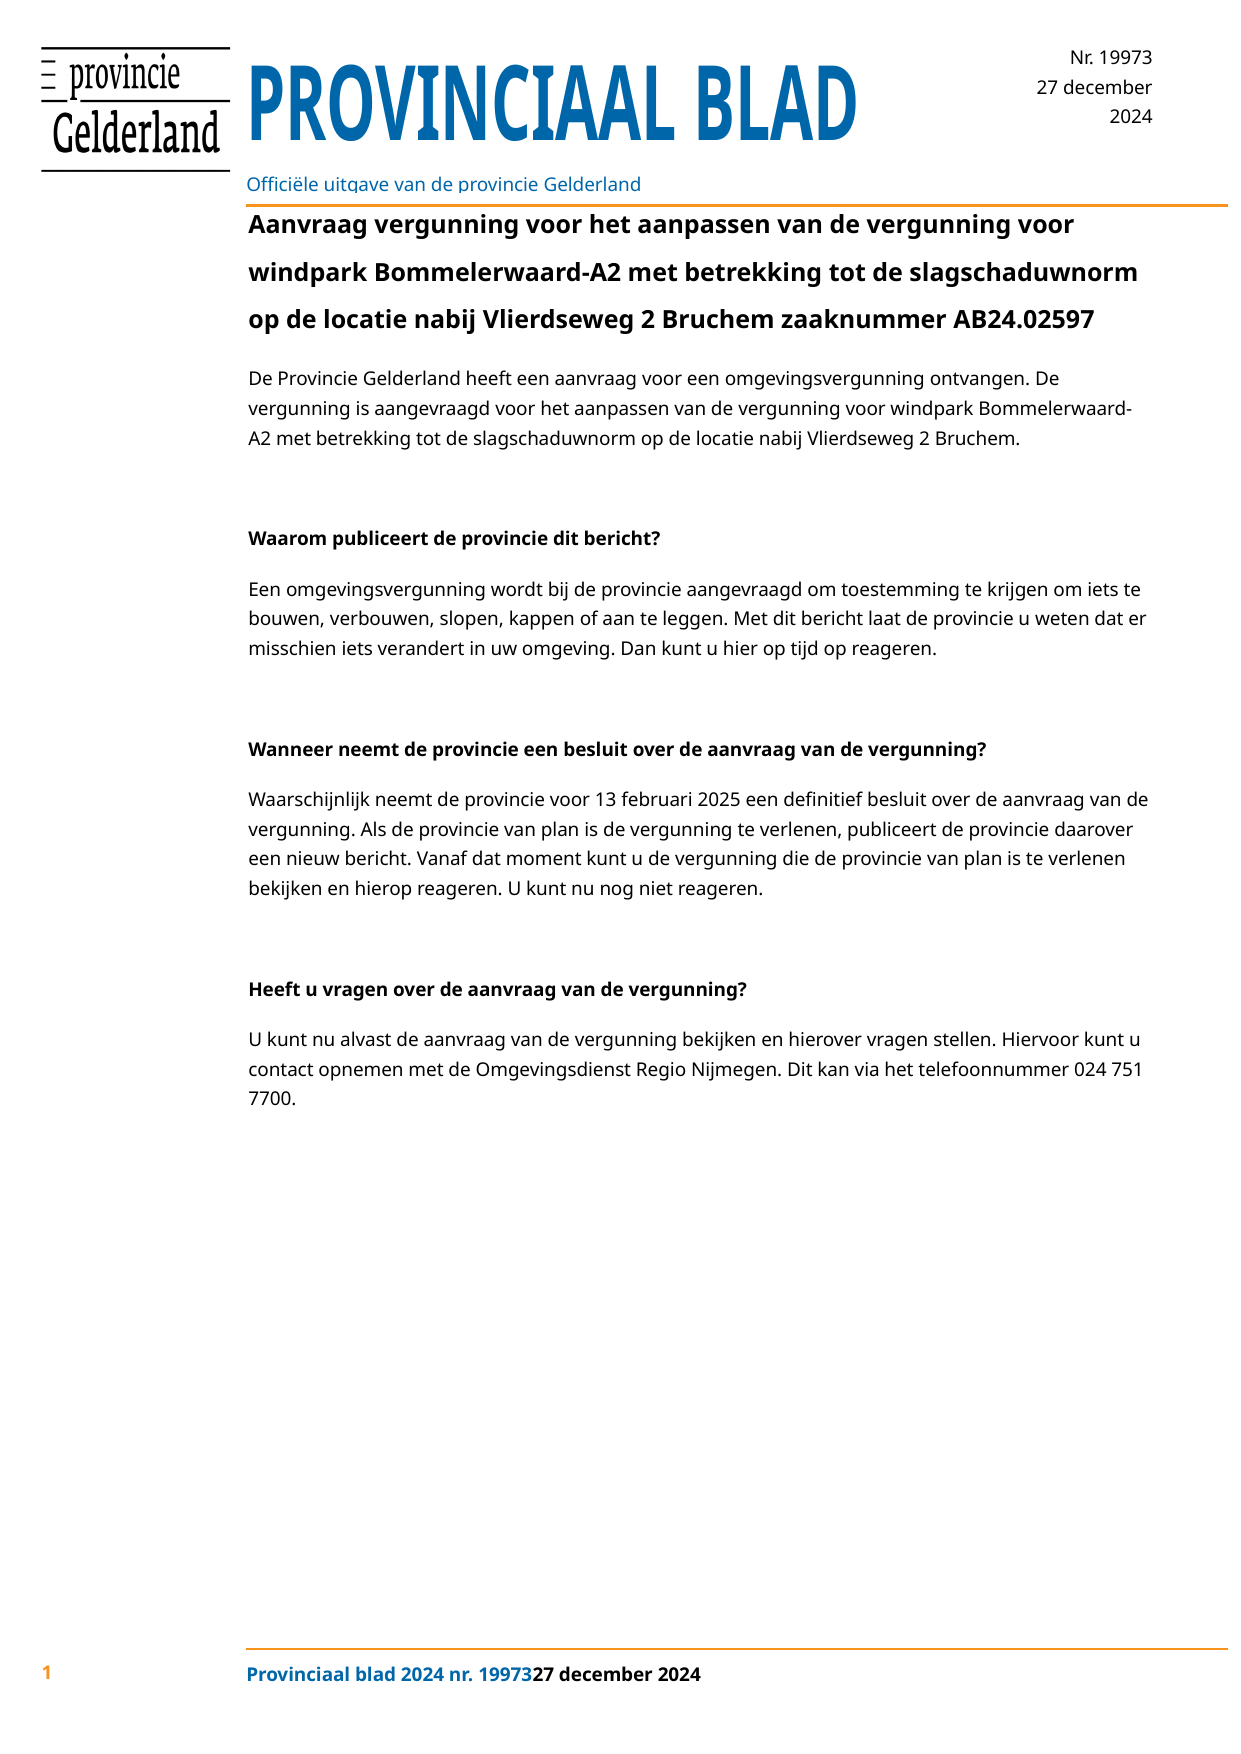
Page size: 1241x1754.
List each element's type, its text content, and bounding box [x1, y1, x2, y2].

text Een omgevingsvergunning wordt bij de provincie aangevraagd om toestemming te krijgen om iets te bouwen, verbouwen, slopen, kappen of aan te leggen. Met dit bericht laat de provincie u weten dat er misschien iets verandert in uw omgeving. Dan kunt u hier op tijd op reageren. [248, 576, 1152, 661]
text Waarom publiceert de provincie dit bericht? [248, 526, 1152, 551]
text Waarschijnlijk neemt de provincie voor 13 februari 2025 een definitief besluit over de aanvraag van de vergunning. Als de provincie van plan is de vergunning te verlenen, publiceert de provincie daarover een nieuw bericht. Vanaf dat moment kunt u de vergunning die de provincie van plan is te verlenen bekijken en hierop reageren. U kunt nu nog niet reageren. [248, 786, 1152, 901]
text Aanvraag vergunning voor het aanpassen van de vergunning voor windpark Bommelerwaard-A2 met betrekking tot de slagschaduwnorm op de locatie nabij Vlierdseweg 2 Bruchem zaaknummer AB24.02597 [248, 207, 1152, 336]
text U kunt nu alvast de aanvraag van de vergunning bekijken en hierover vragen stellen. Hiervoor kunt u contact opnemen met de Omgevingsdienst Regio Nijmegen. Dit kan via het telefoonnummer 024 751 7700. [248, 1026, 1152, 1111]
text Heeft u vragen over de aanvraag van de vergunning? [248, 976, 1152, 1002]
picture [41, 47, 231, 172]
text Wanneer neemt de provincie een besluit over de aanvraag van de vergunning? [248, 736, 1152, 762]
text De Provincie Gelderland heeft een aanvraag voor een omgevingsvergunning ontvangen. De vergunning is aangevraagd voor het aanpassen van de vergunning voor windpark Bommelerwaard-A2 met betrekking tot de slagschaduwnorm op de locatie nabij Vlierdseweg 2 Bruchem. [248, 366, 1152, 450]
